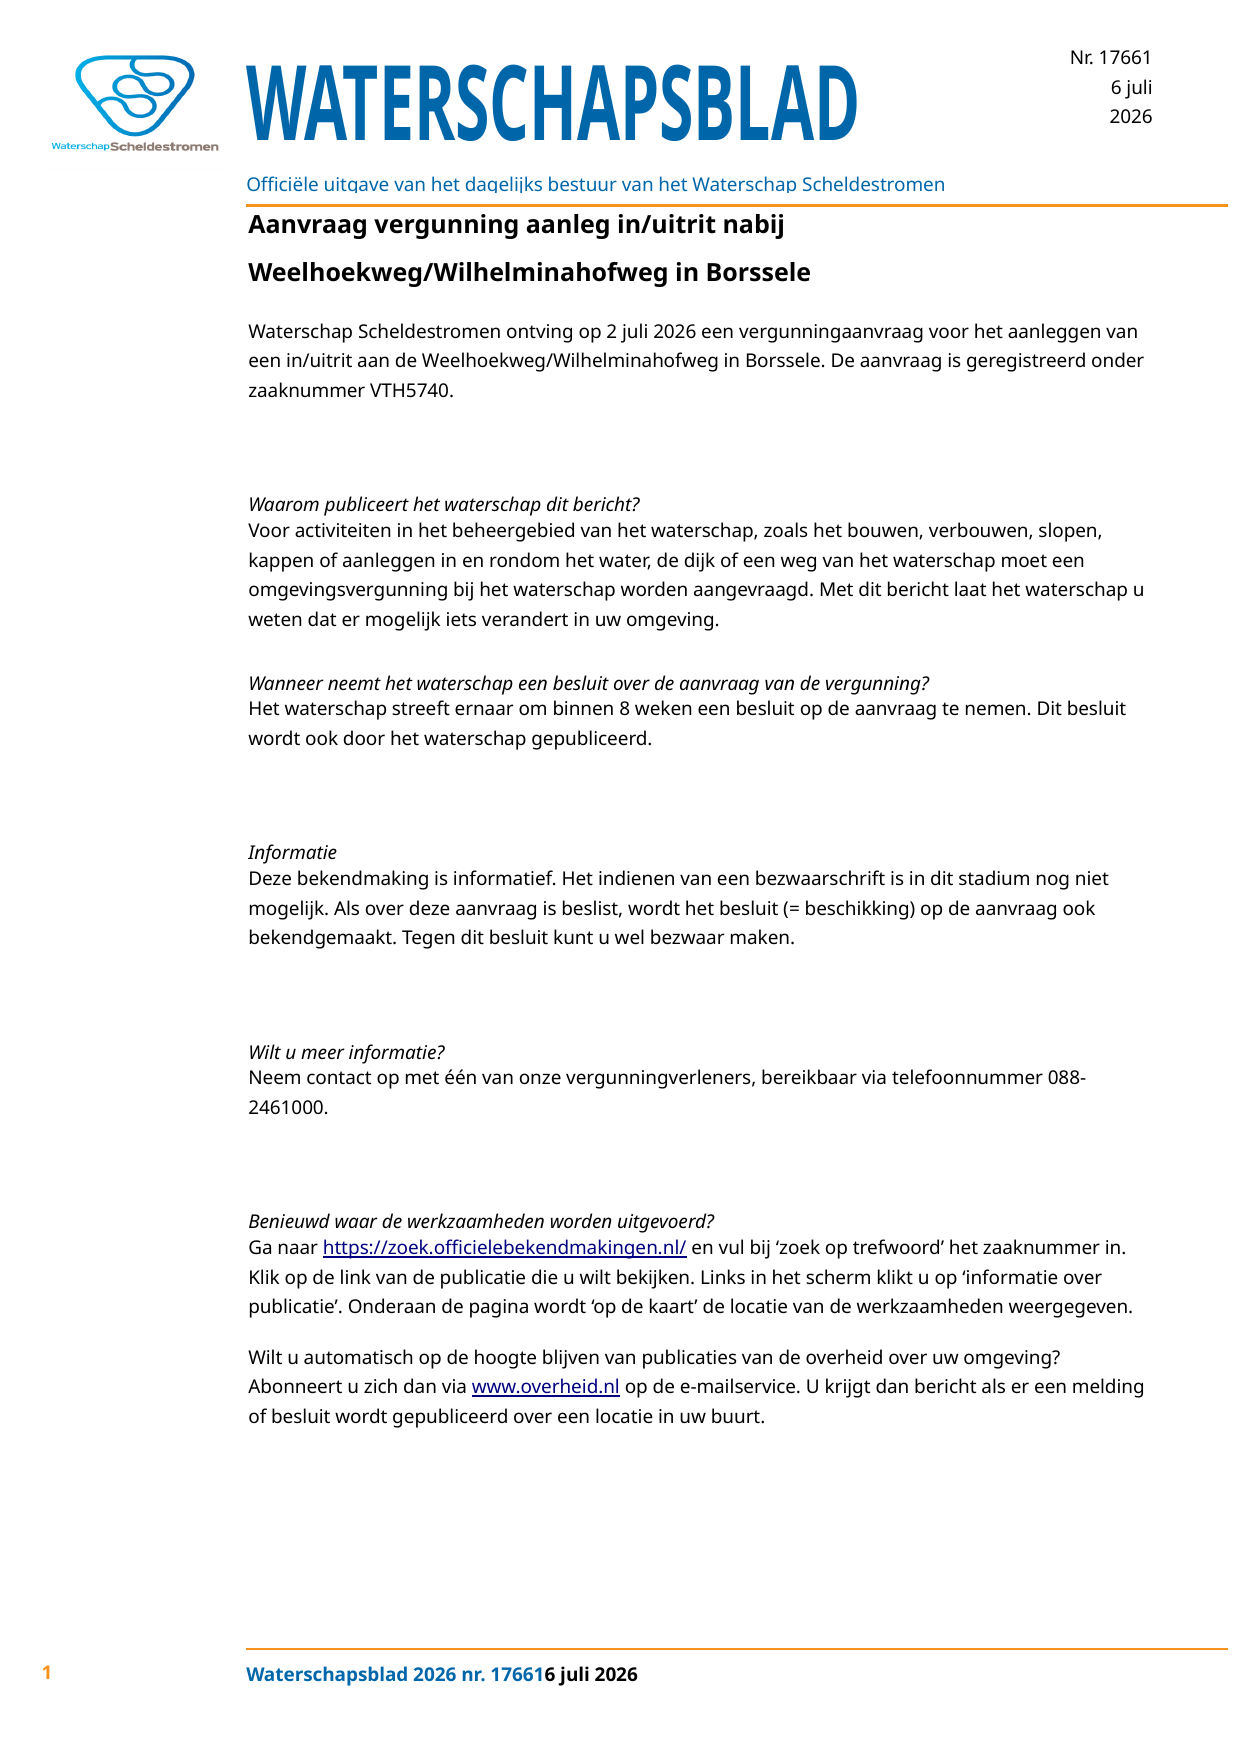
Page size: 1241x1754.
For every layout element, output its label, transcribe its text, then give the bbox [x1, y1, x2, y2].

text Wilt u meer informatie? [248, 1039, 1152, 1064]
text Voor activiteiten in het beheergebied van het waterschap, zoals het bouwen, verbouwen, slopen, kappen of aanleggen in en rondom het water, de dijk of een weg van het waterschap moet een omgevingsvergunning bij het waterschap worden aangevraagd. Met dit bericht laat het waterschap u weten dat er mogelijk iets verandert in uw omgeving. [248, 517, 1152, 632]
text Deze bekendmaking is informatief. Het indienen van een bezwaarschrift is in dit stadium nog niet mogelijk. Als over deze aanvraag is beslist, wordt het besluit (= beschikking) op de aanvraag ook bekendgemaakt. Tegen dit besluit kunt u wel bezwaar maken. [248, 865, 1152, 950]
picture [41, 47, 231, 172]
text Wilt u automatisch op de hoogte blijven van publicaties van de overheid over uw omgeving? Abonneert u zich dan via www.overheid.nl op de e-mailservice. U krijgt dan bericht als er een melding of besluit wordt gepubliceerd over een locatie in uw buurt. [248, 1344, 1152, 1429]
text Waterschap Scheldestromen ontving op 2 juli 2026 een vergunningaanvraag voor het aanleggen van een in/uitrit aan de Weelhoekweg/Wilhelminahofweg in Borssele. De aanvraag is geregistreerd onder zaaknummer VTH5740. [248, 318, 1152, 403]
text Benieuwd waar de werkzaamheden worden uitgevoerd? [248, 1208, 1152, 1234]
text Waarom publiceert het waterschap dit bericht? [248, 491, 1152, 517]
text Neem contact op met één van onze vergunningverleners, bereikbaar via telefoonnummer 088-2461000. [248, 1064, 1152, 1120]
text Ga naar https://zoek.officielebekendmakingen.nl/ en vul bij ‘zoek op trefwoord’ het zaaknummer in. Klik op de link van de publicatie die u wilt bekijken. Links in het scherm klikt u op ‘informatie over publicatie’. Onderaan de pagina wordt ‘op de kaart’ de locatie van de werkzaamheden weergegeven. [248, 1234, 1152, 1319]
text Informatie [248, 839, 1152, 865]
text Aanvraag vergunning aanleg in/uitrit nabij Weelhoekweg/Wilhelminahofweg in Borssele [248, 207, 1152, 288]
text Het waterschap streeft ernaar om binnen 8 weken een besluit op de aanvraag te nemen. Dit besluit wordt ook door het waterschap gepubliceerd. [248, 696, 1152, 751]
text Wanneer neemt het waterschap een besluit over de aanvraag van de vergunning? [248, 670, 1152, 696]
